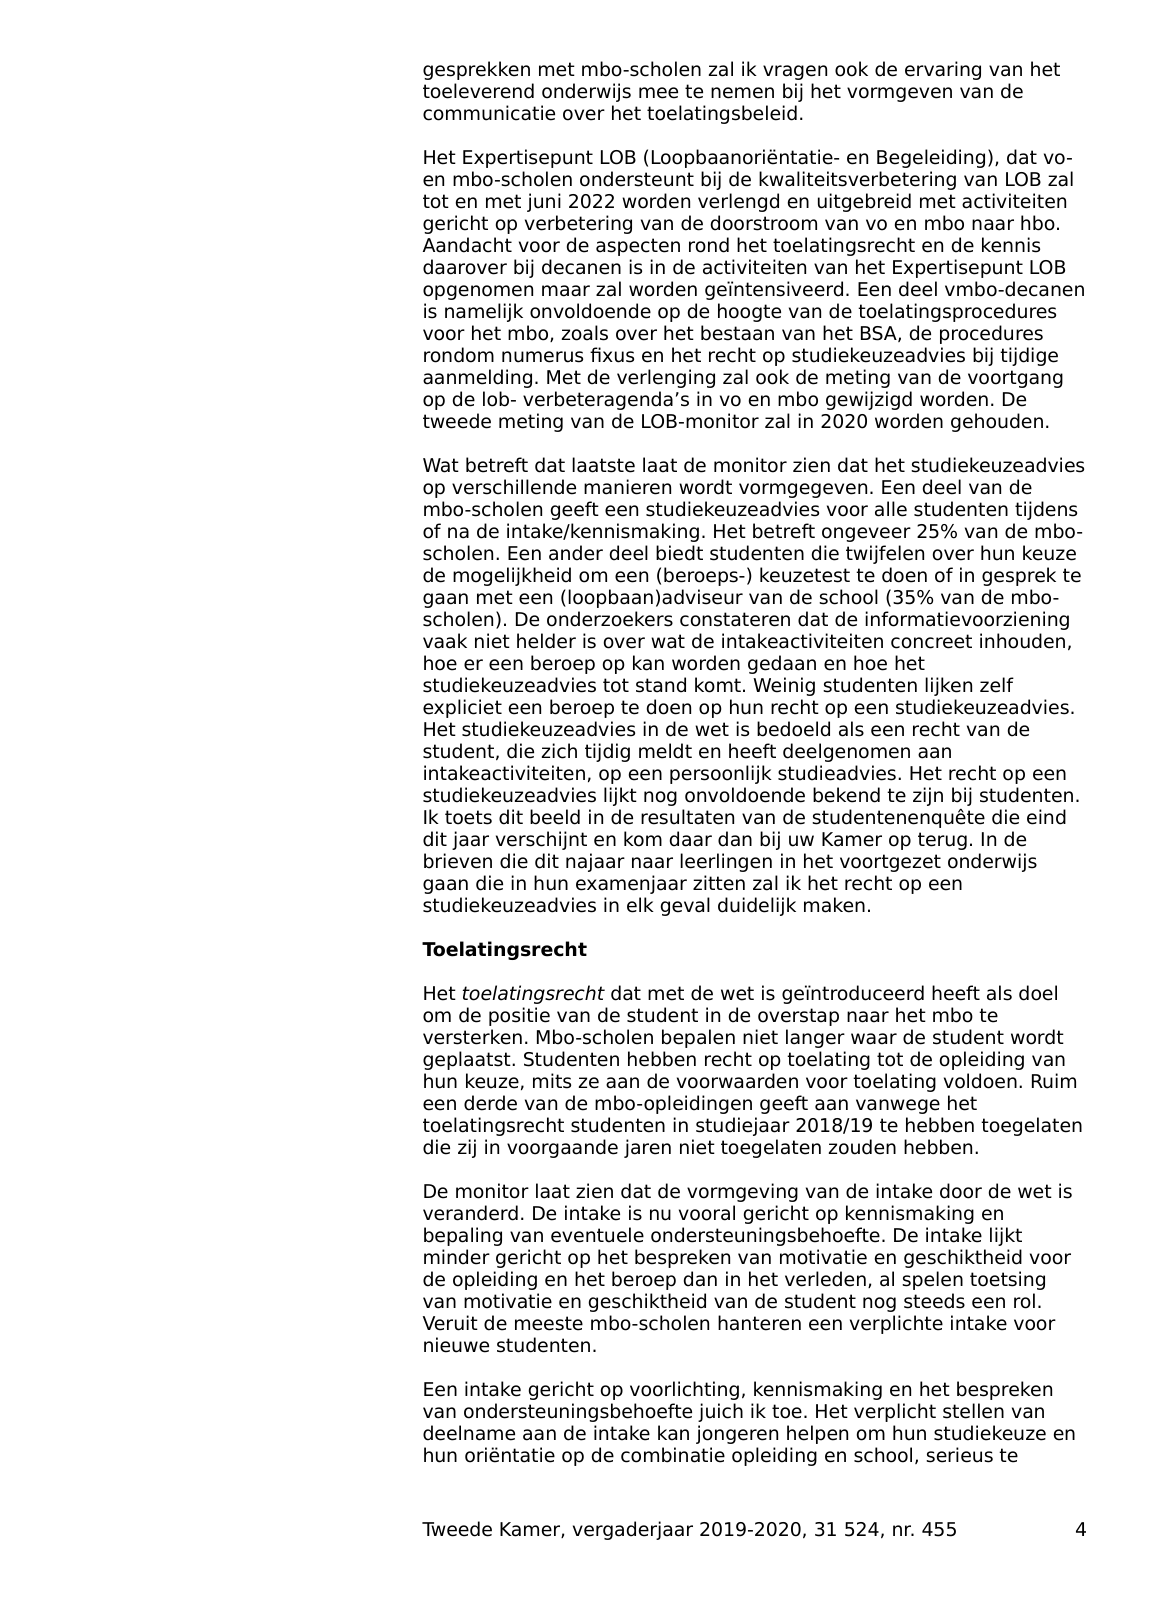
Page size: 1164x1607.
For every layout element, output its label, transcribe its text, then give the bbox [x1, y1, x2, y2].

text gesprekken met mbo-scholen zal ik vragen ook de ervaring van het toeleverend onderwijs mee te nemen bij het vormgeven van de communicatie over het toelatingsbeleid. [422, 59, 1087, 125]
text Een intake gericht op voorlichting, kennismaking en het bespreken van ondersteuningsbehoefte juich ik toe. Het verplicht stellen van deelname aan de intake kan jongeren helpen om hun studiekeuze en hun oriëntatie op de combinatie opleiding en school, serieus te [422, 1379, 1087, 1467]
text Het toelatingsrecht dat met de wet is geïntroduceerd heeft als doel om de positie van de student in de overstap naar het mbo te versterken. Mbo-scholen bepalen niet langer waar de student wordt geplaatst. Studenten hebben recht op toelating tot de opleiding van hun keuze, mits ze aan de voorwaarden voor toelating voldoen. Ruim een derde van de mbo-opleidingen geeft aan vanwege het toelatingsrecht studenten in studiejaar 2018/19 te hebben toegelaten die zij in voorgaande jaren niet toegelaten zouden hebben. [422, 983, 1087, 1159]
text De monitor laat zien dat de vormgeving van de intake door de wet is veranderd. De intake is nu vooral gericht op kennismaking en bepaling van eventuele ondersteuningsbehoefte. De intake lijkt minder gericht op het bespreken van motivatie en geschiktheid voor de opleiding en het beroep dan in het verleden, al spelen toetsing van motivatie en geschiktheid van de student nog steeds een rol. Veruit de meeste mbo-scholen hanteren een verplichte intake voor nieuwe studenten. [422, 1181, 1087, 1357]
text Wat betreft dat laatste laat de monitor zien dat het studiekeuzeadvies op verschillende manieren wordt vormgegeven. Een deel van de mbo-scholen geeft een studiekeuzeadvies voor alle studenten tijdens of na de intake/kennismaking. Het betreft ongeveer 25% van de mbo-scholen. Een ander deel biedt studenten die twijfelen over hun keuze de mogelijkheid om een (beroeps-) keuzetest te doen of in gesprek te gaan met een (loopbaan)adviseur van de school (35% van de mbo-scholen). De onderzoekers constateren dat de informatievoorziening vaak niet helder is over wat de intakeactiviteiten concreet inhouden, hoe er een beroep op kan worden gedaan en hoe het studiekeuzeadvies tot stand komt. Weinig studenten lijken zelf expliciet een beroep te doen op hun recht op een studiekeuzeadvies. Het studiekeuzeadvies in de wet is bedoeld als een recht van de student, die zich tijdig meldt en heeft deelgenomen aan intakeactiviteiten, op een persoonlijk studieadvies. Het recht op een studiekeuzeadvies lijkt nog onvoldoende bekend te zijn bij studenten. Ik toets dit beeld in de resultaten van de studentenenquête die eind dit jaar verschijnt en kom daar dan bij uw Kamer op terug. In de brieven die dit najaar naar leerlingen in het voortgezet onderwijs gaan die in hun examenjaar zitten zal ik het recht op een studiekeuzeadvies in elk geval duidelijk maken. [422, 455, 1087, 917]
text Het Expertisepunt LOB (Loopbaanoriëntatie- en Begeleiding), dat vo- en mbo-scholen ondersteunt bij de kwaliteitsverbetering van LOB zal tot en met juni 2022 worden verlengd en uitgebreid met activiteiten gericht op verbetering van de doorstroom van vo en mbo naar hbo. Aandacht voor de aspecten rond het toelatingsrecht en de kennis daarover bij decanen is in de activiteiten van het Expertisepunt LOB opgenomen maar zal worden geïntensiveerd. Een deel vmbo-decanen is namelijk onvoldoende op de hoogte van de toelatingsprocedures voor het mbo, zoals over het bestaan van het BSA, de procedures rondom numerus fixus en het recht op studiekeuzeadvies bij tijdige aanmelding. Met de verlenging zal ook de meting van de voortgang op de lob- verbeteragenda’s in vo en mbo gewijzigd worden. De tweede meting van de LOB-monitor zal in 2020 worden gehouden. [422, 147, 1087, 433]
subtitle Toelatingsrecht [422, 939, 1087, 961]
